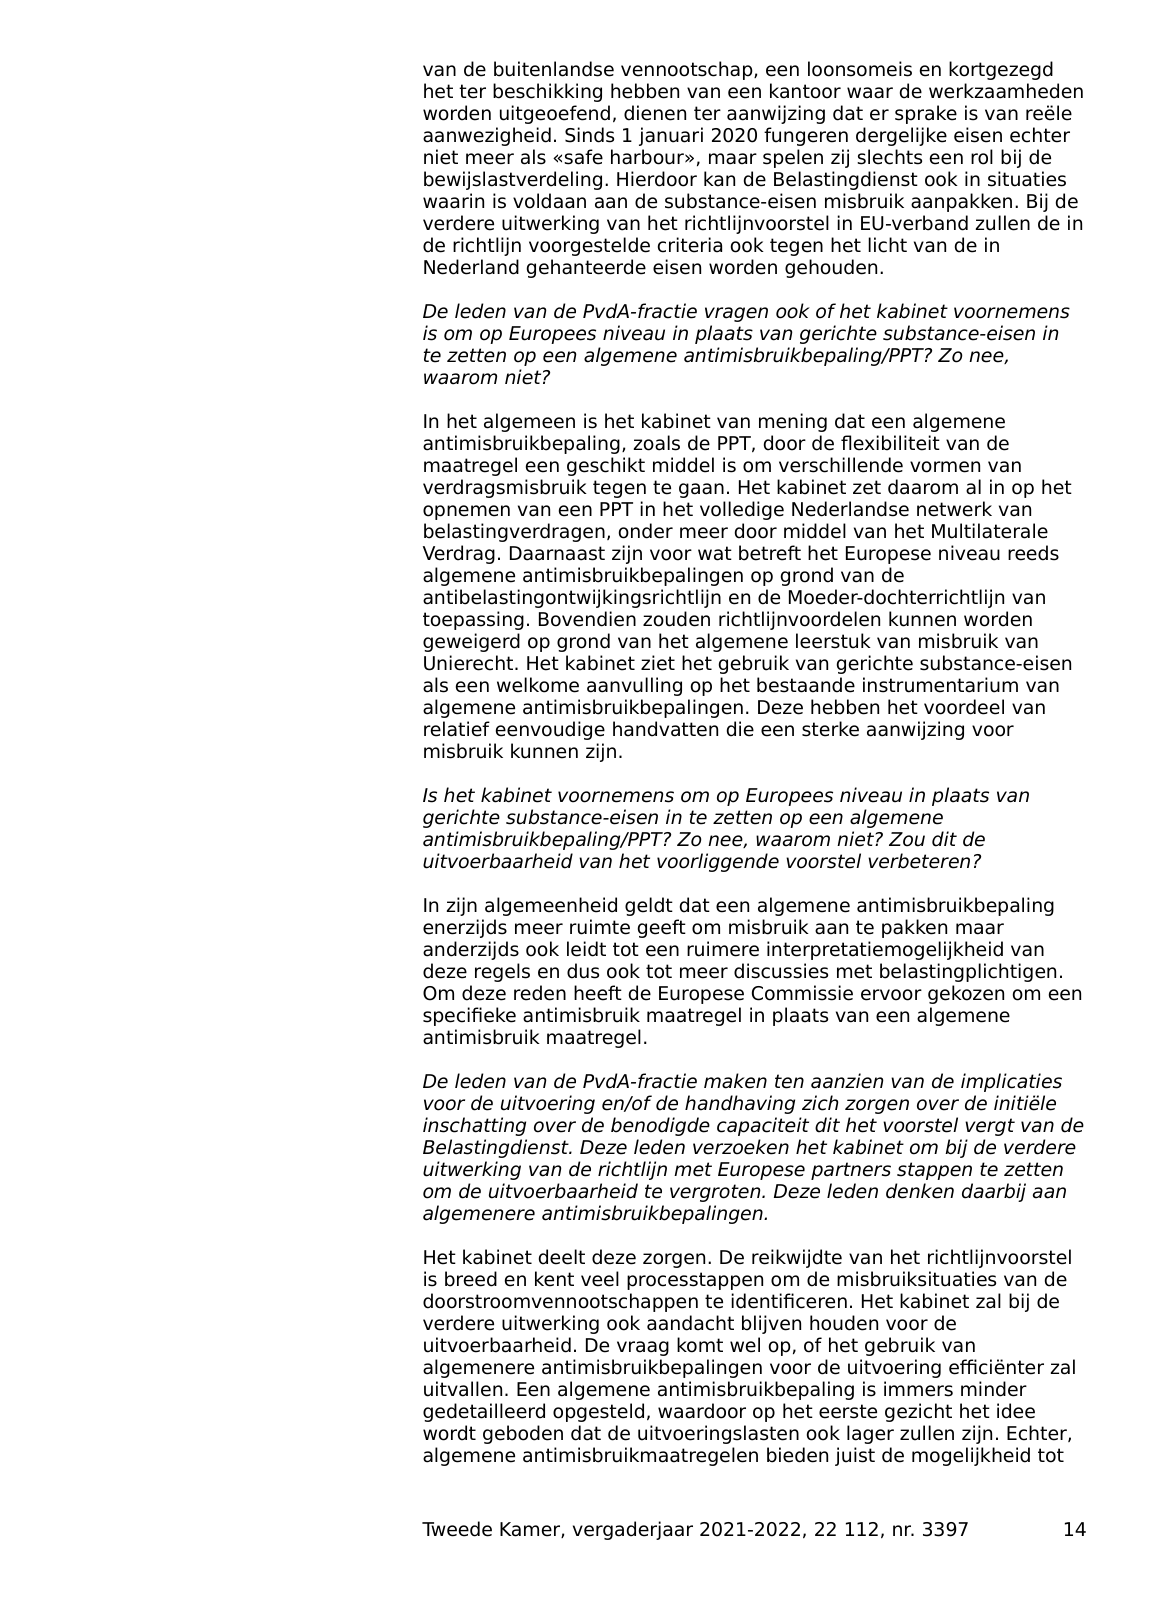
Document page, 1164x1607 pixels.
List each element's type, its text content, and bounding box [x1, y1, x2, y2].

text Is het kabinet voornemens om op Europees niveau in plaats van gerichte substance-eisen in te zetten op een algemene antimisbruikbepaling/PPT? Zo nee, waarom niet? Zou dit de uitvoerbaarheid van het voorliggende voorstel verbeteren? [422, 785, 1087, 873]
text In het algemeen is het kabinet van mening dat een algemene antimisbruikbepaling, zoals de PPT, door de flexibiliteit van de maatregel een geschikt middel is om verschillende vormen van verdragsmisbruik tegen te gaan. Het kabinet zet daarom al in op het opnemen van een PPT in het volledige Nederlandse netwerk van belastingverdragen, onder meer door middel van het Multilaterale Verdrag. Daarnaast zijn voor wat betreft het Europese niveau reeds algemene antimisbruikbepalingen op grond van de antibelastingontwijkingsrichtlijn en de Moeder-dochterrichtlijn van toepassing. Bovendien zouden richtlijnvoordelen kunnen worden geweigerd op grond van het algemene leerstuk van misbruik van Unierecht. Het kabinet ziet het gebruik van gerichte substance-eisen als een welkome aanvulling op het bestaande instrumentarium van algemene antimisbruikbepalingen. Deze hebben het voordeel van relatief eenvoudige handvatten die een sterke aanwijzing voor misbruik kunnen zijn. [422, 411, 1087, 763]
text Het kabinet deelt deze zorgen. De reikwijdte van het richtlijnvoorstel is breed en kent veel processtappen om de misbruiksituaties van de doorstroomvennootschappen te identificeren. Het kabinet zal bij de verdere uitwerking ook aandacht blijven houden voor de uitvoerbaarheid. De vraag komt wel op, of het gebruik van algemenere antimisbruikbepalingen voor de uitvoering efficiënter zal uitvallen. Een algemene antimisbruikbepaling is immers minder gedetailleerd opgesteld, waardoor op het eerste gezicht het idee wordt geboden dat de uitvoeringslasten ook lager zullen zijn. Echter, algemene antimisbruikmaatregelen bieden juist de mogelijkheid tot [422, 1247, 1087, 1467]
text De leden van de PvdA-fractie vragen ook of het kabinet voornemens is om op Europees niveau in plaats van gerichte substance-eisen in te zetten op een algemene antimisbruikbepaling/PPT? Zo nee, waarom niet? [422, 301, 1087, 389]
text De leden van de PvdA-fractie maken ten aanzien van de implicaties voor de uitvoering en/of de handhaving zich zorgen over de initiële inschatting over de benodigde capaciteit dit het voorstel vergt van de Belastingdienst. Deze leden verzoeken het kabinet om bij de verdere uitwerking van de richtlijn met Europese partners stappen te zetten om de uitvoerbaarheid te vergroten. Deze leden denken daarbij aan algemenere antimisbruikbepalingen. [422, 1071, 1087, 1225]
text In zijn algemeenheid geldt dat een algemene antimisbruikbepaling enerzijds meer ruimte geeft om misbruik aan te pakken maar anderzijds ook leidt tot een ruimere interpretatiemogelijkheid van deze regels en dus ook tot meer discussies met belastingplichtigen. Om deze reden heeft de Europese Commissie ervoor gekozen om een specifieke antimisbruik maatregel in plaats van een algemene antimisbruik maatregel. [422, 895, 1087, 1049]
text van de buitenlandse vennootschap, een loonsomeis en kortgezegd het ter beschikking hebben van een kantoor waar de werkzaamheden worden uitgeoefend, dienen ter aanwijzing dat er sprake is van reële aanwezigheid. Sinds 1 januari 2020 fungeren dergelijke eisen echter niet meer als «safe harbour», maar spelen zij slechts een rol bij de bewijslastverdeling. Hierdoor kan de Belastingdienst ook in situaties waarin is voldaan aan de substance-eisen misbruik aanpakken. Bij de verdere uitwerking van het richtlijnvoorstel in EU-verband zullen de in de richtlijn voorgestelde criteria ook tegen het licht van de in Nederland gehanteerde eisen worden gehouden. [422, 59, 1087, 279]
